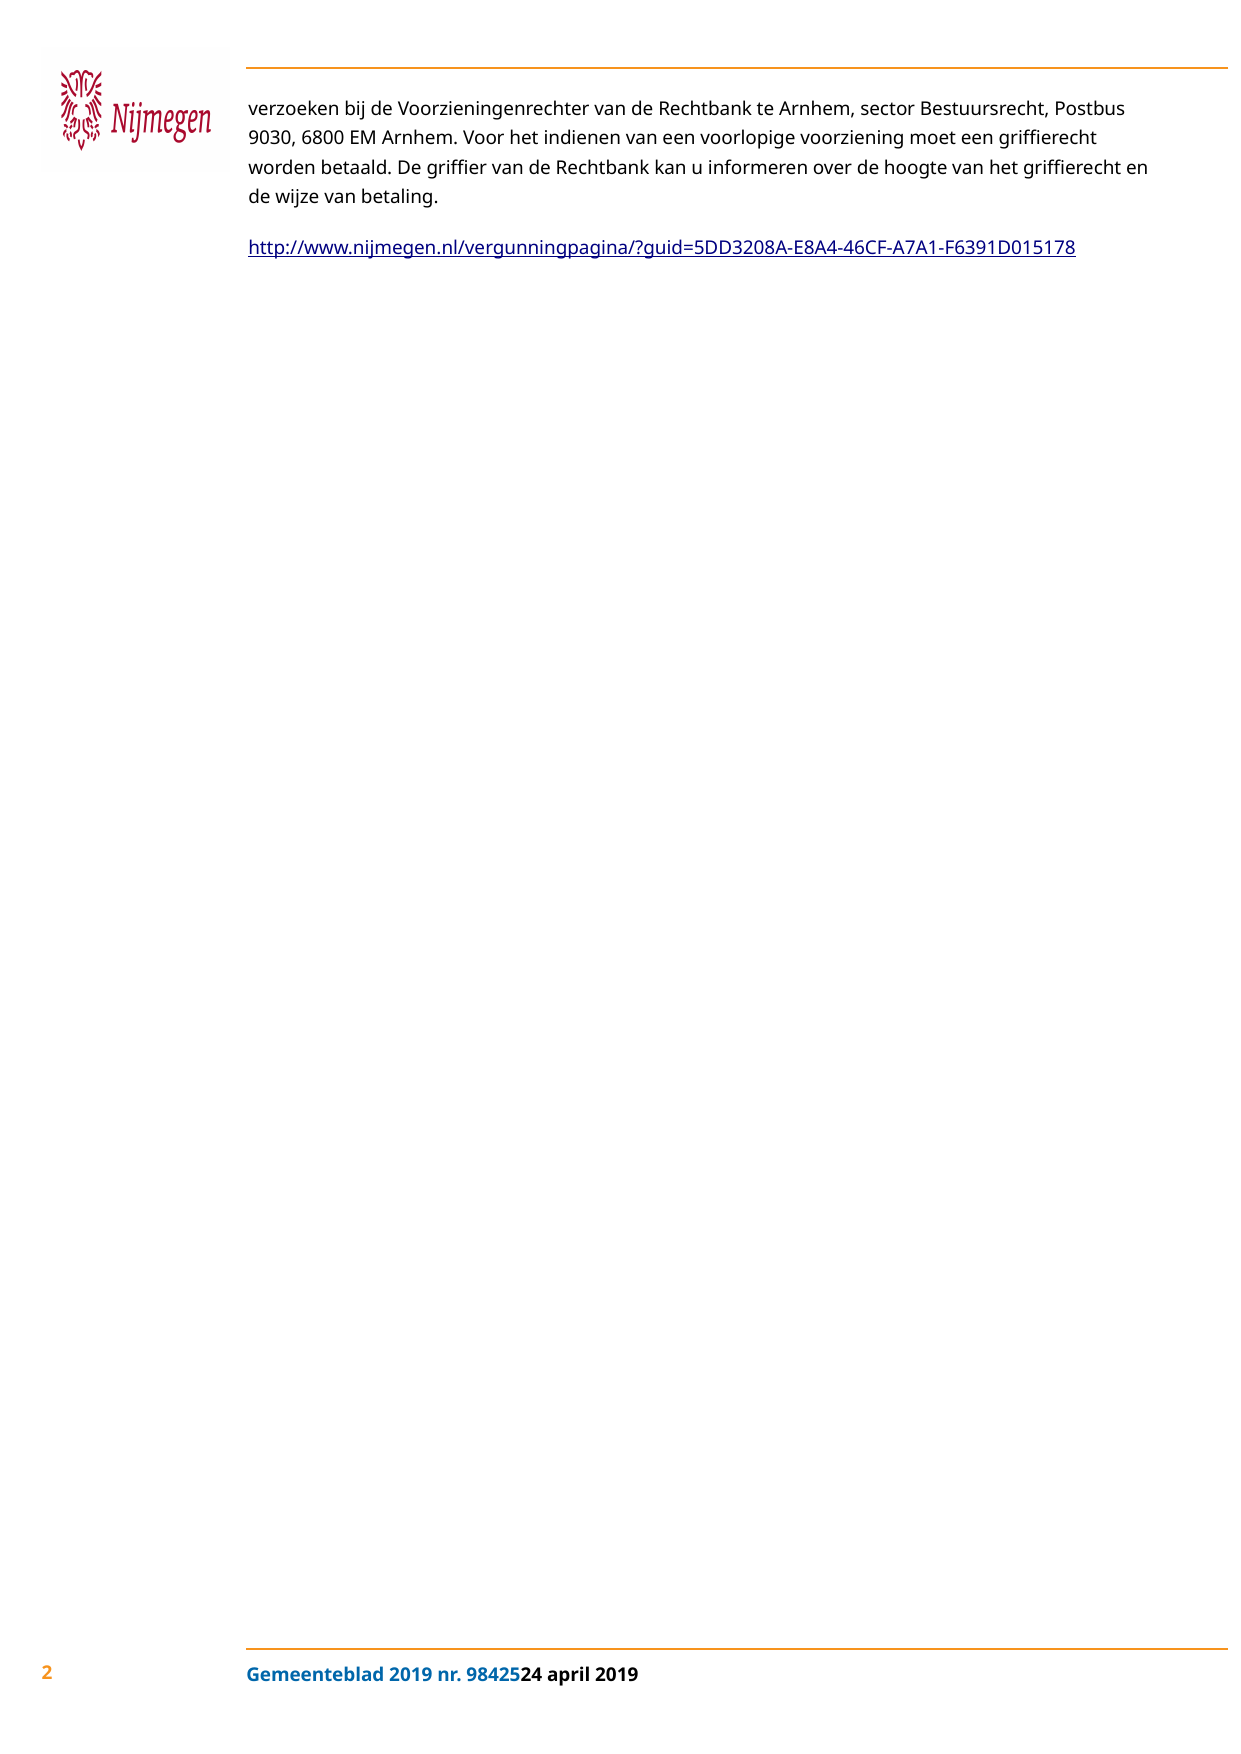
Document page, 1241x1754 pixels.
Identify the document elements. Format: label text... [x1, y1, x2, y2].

picture [41, 47, 231, 172]
text verzoeken bij de Voorzieningenrechter van de Rechtbank te Arnhem, sector Bestuursrecht, Postbus 9030, 6800 EM Arnhem. Voor het indienen van een voorlopige voorziening moet een griffierecht worden betaald. De griffier van de Rechtbank kan u informeren over de hoogte van het griffierecht en de wijze van betaling. [248, 95, 1152, 209]
text http://www.nijmegen.nl/vergunningpagina/?guid=5DD3208A-E8A4-46CF-A7A1-F6391D015178 [248, 234, 1152, 260]
